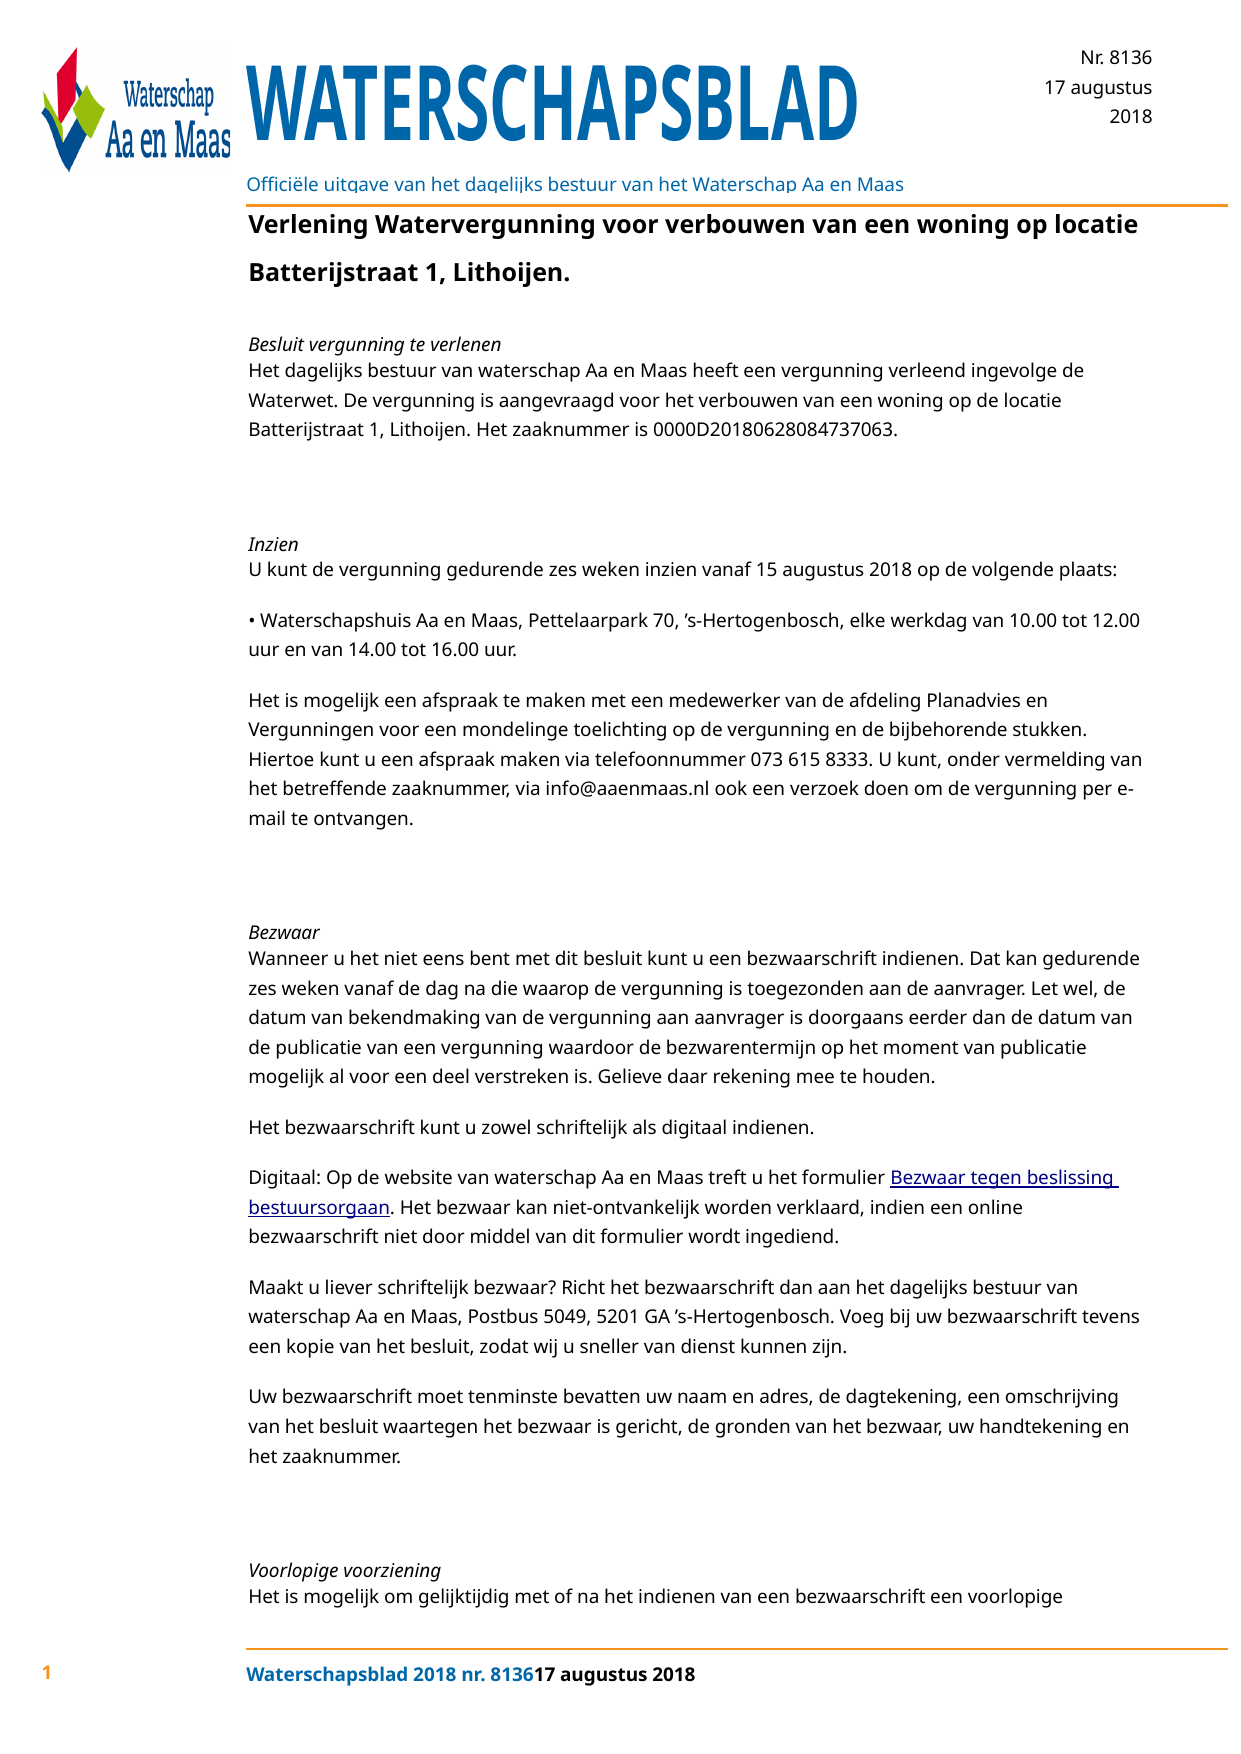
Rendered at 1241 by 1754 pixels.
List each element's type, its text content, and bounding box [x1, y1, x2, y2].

text Voorlopige voorziening [248, 1557, 1152, 1583]
text • Waterschapshuis Aa en Maas, Pettelaarpark 70, ’s-Hertogenbosch, elke werkdag van 10.00 tot 12.00 uur en van 14.00 tot 16.00 uur. [248, 607, 1152, 662]
text Het dagelijks bestuur van waterschap Aa en Maas heeft een vergunning verleend ingevolge de Waterwet. De vergunning is aangevraagd voor het verbouwen van een woning op de locatie Batterijstraat 1, Lithoijen. Het zaaknummer is 0000D20180628084737063. [248, 357, 1152, 442]
text Wanneer u het niet eens bent met dit besluit kunt u een bezwaarschrift indienen. Dat kan gedurende zes weken vanaf de dag na die waarop de vergunning is toegezonden aan de aanvrager. Let wel, de datum van bekendmaking van de vergunning aan aanvrager is doorgaans eerder dan de datum van de publicatie van een vergunning waardoor de bezwarentermijn op het moment van publicatie mogelijk al voor een deel verstreken is. Gelieve daar rekening mee te houden. [248, 945, 1152, 1089]
text Bezwaar [248, 919, 1152, 945]
text Het is mogelijk een afspraak te maken met een medewerker van de afdeling Planadvies en Vergunningen voor een mondelinge toelichting op de vergunning en de bijbehorende stukken. Hiertoe kunt u een afspraak maken via telefoonnummer 073 615 8333. U kunt, onder vermelding van het betreffende zaaknummer, via info@aaenmaas.nl ook een verzoek doen om de vergunning per e-mail te ontvangen. [248, 687, 1152, 831]
picture [41, 47, 231, 172]
text Digitaal: Op de website van waterschap Aa en Maas treft u het formulier Bezwaar tegen beslissing bestuursorgaan. Het bezwaar kan niet-ontvankelijk worden verklaard, indien een online bezwaarschrift niet door middel van dit formulier wordt ingediend. [248, 1164, 1152, 1249]
text Uw bezwaarschrift moet tenminste bevatten uw naam en adres, de dagtekening, een omschrijving van het besluit waartegen het bezwaar is gericht, de gronden van het bezwaar, uw handtekening en het zaaknummer. [248, 1384, 1152, 1468]
text Het is mogelijk om gelijktijdig met of na het indienen van een bezwaarschrift een voorlopige [248, 1583, 1152, 1609]
text Inzien [248, 531, 1152, 556]
text U kunt de vergunning gedurende zes weken inzien vanaf 15 augustus 2018 op de volgende plaats: [248, 556, 1152, 582]
text Verlening Watervergunning voor verbouwen van een woning op locatie Batterijstraat 1, Lithoijen. [248, 207, 1152, 288]
text Het bezwaarschrift kunt u zowel schriftelijk als digitaal indienen. [248, 1114, 1152, 1140]
text Besluit vergunning te verlenen [248, 331, 1152, 357]
text Maakt u liever schriftelijk bezwaar? Richt het bezwaarschrift dan aan het dagelijks bestuur van waterschap Aa en Maas, Postbus 5049, 5201 GA ’s-Hertogenbosch. Voeg bij uw bezwaarschrift tevens een kopie van het besluit, zodat wij u sneller van dienst kunnen zijn. [248, 1274, 1152, 1359]
